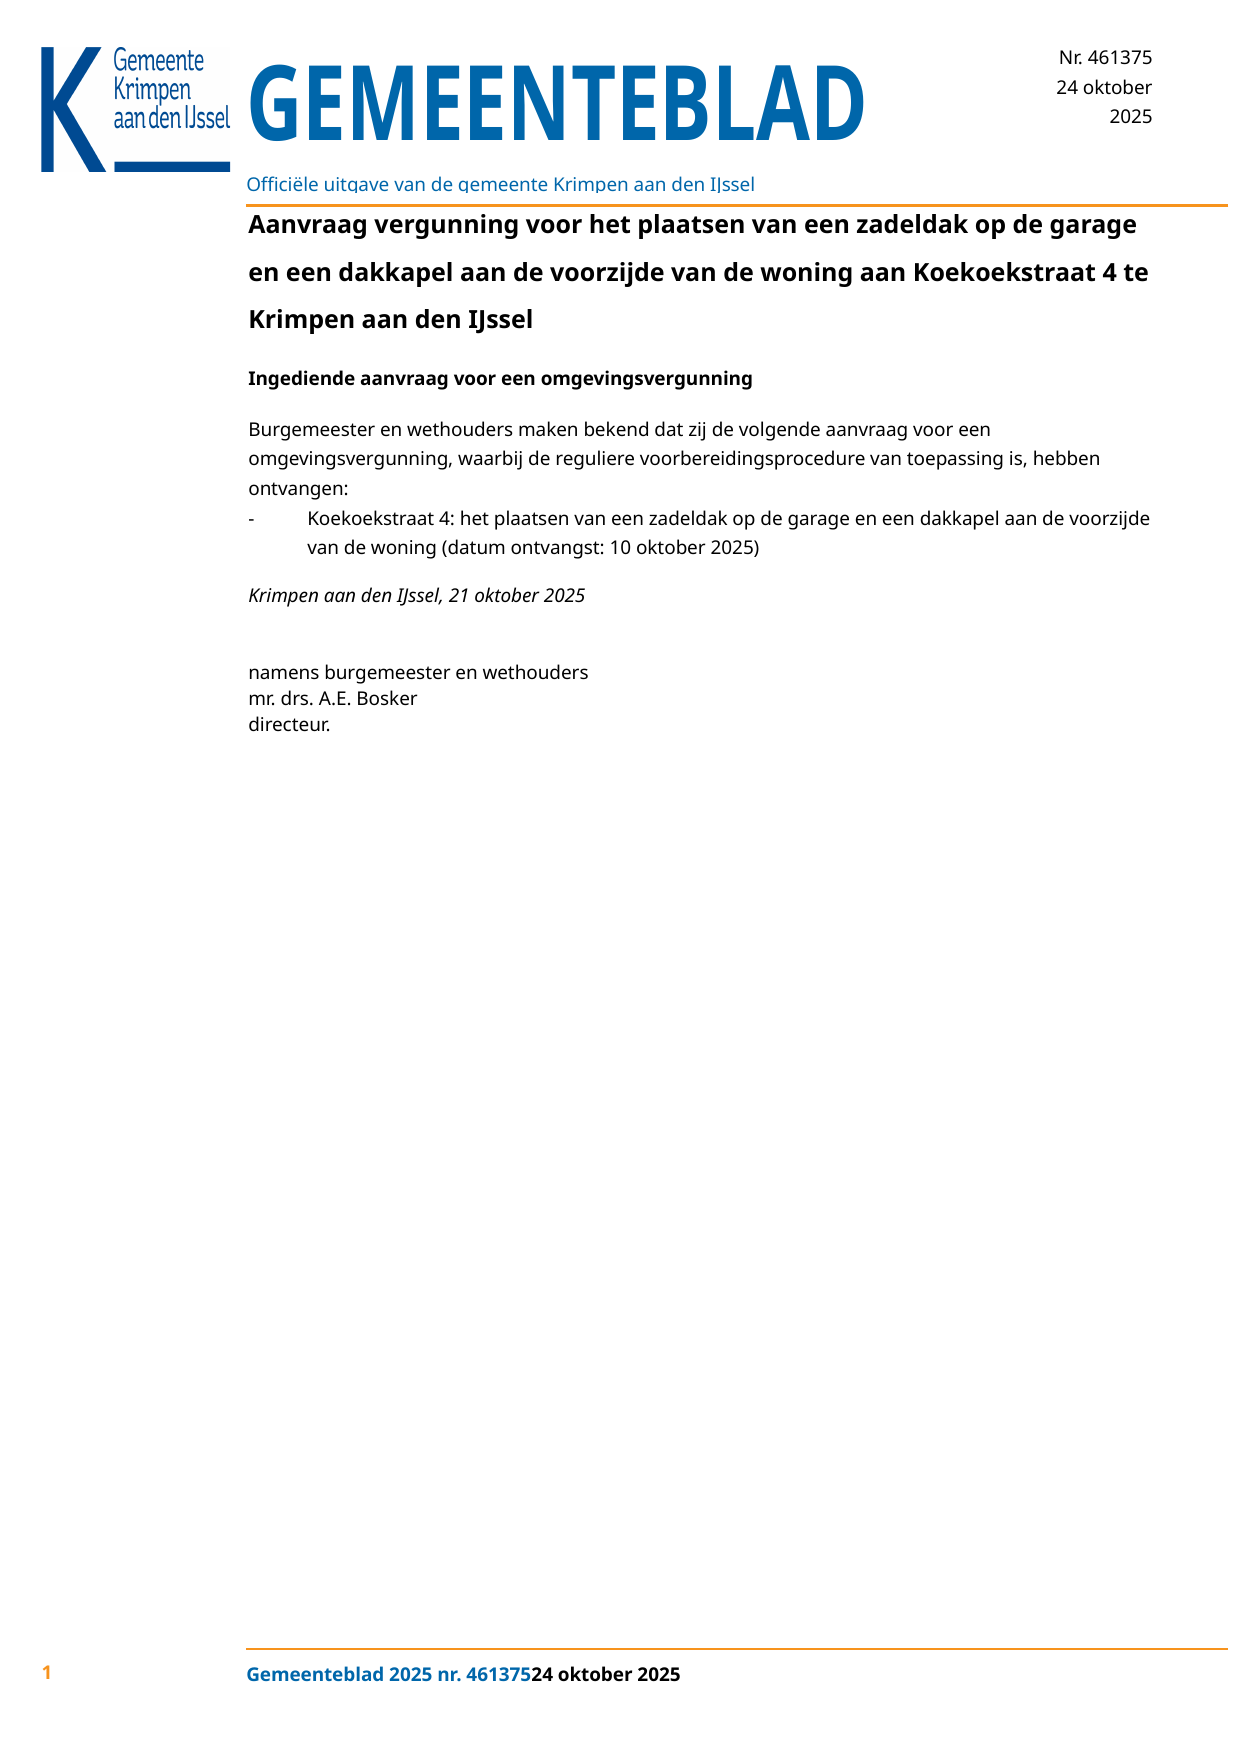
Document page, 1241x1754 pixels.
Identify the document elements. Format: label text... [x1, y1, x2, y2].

text directeur. [248, 711, 1152, 736]
text namens burgemeester en wethouders [248, 659, 1152, 685]
picture [41, 47, 231, 172]
text Ingediende aanvraag voor een omgevingsvergunning [248, 366, 1152, 391]
text Aanvraag vergunning voor het plaatsen van een zadeldak op de garage en een dakkapel aan de voorzijde van de woning aan Koekoekstraat 4 te Krimpen aan den IJssel [248, 207, 1152, 336]
text Krimpen aan den IJssel, 21 oktober 2025 [248, 582, 1152, 608]
text Burgemeester en wethouders maken bekend dat zij de volgende aanvraag voor een omgevingsvergunning, waarbij de reguliere voorbereidingsprocedure van toepassing is, hebben ontvangen: [248, 416, 1152, 501]
list Koekoekstraat 4: het plaatsen van een zadeldak op de garage en een dakkapel aan de voorzijde van de woning (datum ontvangst: 10 oktober 2025) [248, 505, 1152, 560]
text mr. drs. A.E. Bosker [248, 685, 1152, 711]
